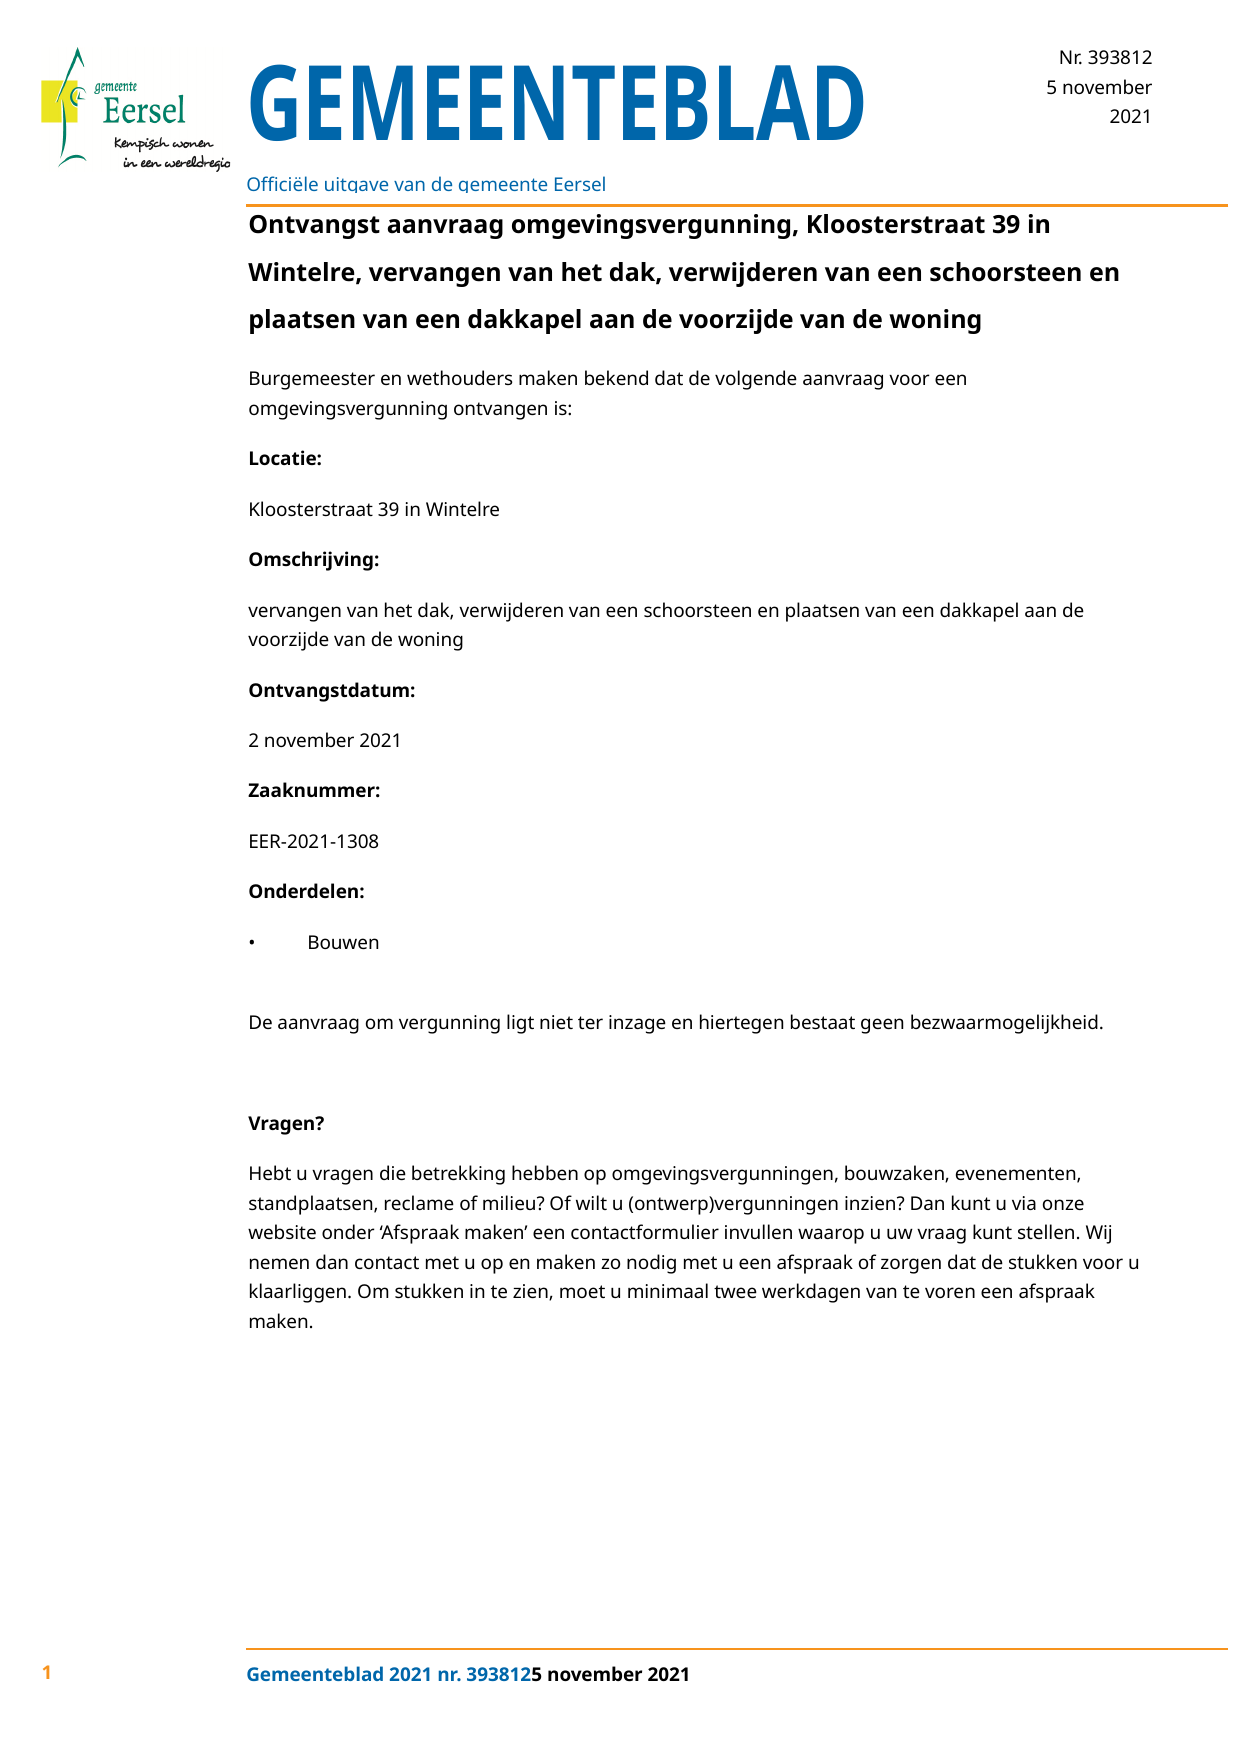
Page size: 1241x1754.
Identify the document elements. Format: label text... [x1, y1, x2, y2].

picture [41, 47, 231, 172]
text De aanvraag om vergunning ligt niet ter inzage en hiertegen bestaat geen bezwaarmogelijkheid. [248, 1009, 1152, 1034]
text Zaaknummer: [248, 778, 1152, 803]
text Omschrijving: [248, 546, 1152, 572]
text Ontvangst aanvraag omgevingsvergunning, Kloosterstraat 39 in Wintelre, vervangen van het dak, verwijderen van een schoorsteen en plaatsen van een dakkapel aan de voorzijde van de woning [248, 207, 1152, 336]
text Hebt u vragen die betrekking hebben op omgevingsvergunningen, bouwzaken, evenementen, standplaatsen, reclame of milieu? Of wilt u (ontwerp)vergunningen inzien? Dan kunt u via onze website onder ‘Afspraak maken’ een contactformulier invullen waarop u uw vraag kunt stellen. Wij nemen dan contact met u op en maken zo nodig met u een afspraak of zorgen dat de stukken voor u klaarliggen. Om stukken in te zien, moet u minimaal twee werkdagen van te voren een afspraak maken. [248, 1160, 1152, 1334]
text Kloosterstraat 39 in Wintelre [248, 496, 1152, 522]
text Vragen? [248, 1110, 1152, 1135]
list Bouwen [248, 929, 1152, 954]
text Ontvangstdatum: [248, 677, 1152, 702]
text Onderdelen: [248, 878, 1152, 904]
text Burgemeester en wethouders maken bekend dat de volgende aanvraag voor een omgevingsvergunning ontvangen is: [248, 366, 1152, 421]
text 2 november 2021 [248, 727, 1152, 753]
text Locatie: [248, 446, 1152, 471]
text EER-2021-1308 [248, 828, 1152, 854]
text vervangen van het dak, verwijderen van een schoorsteen en plaatsen van een dakkapel aan de voorzijde van de woning [248, 597, 1152, 652]
